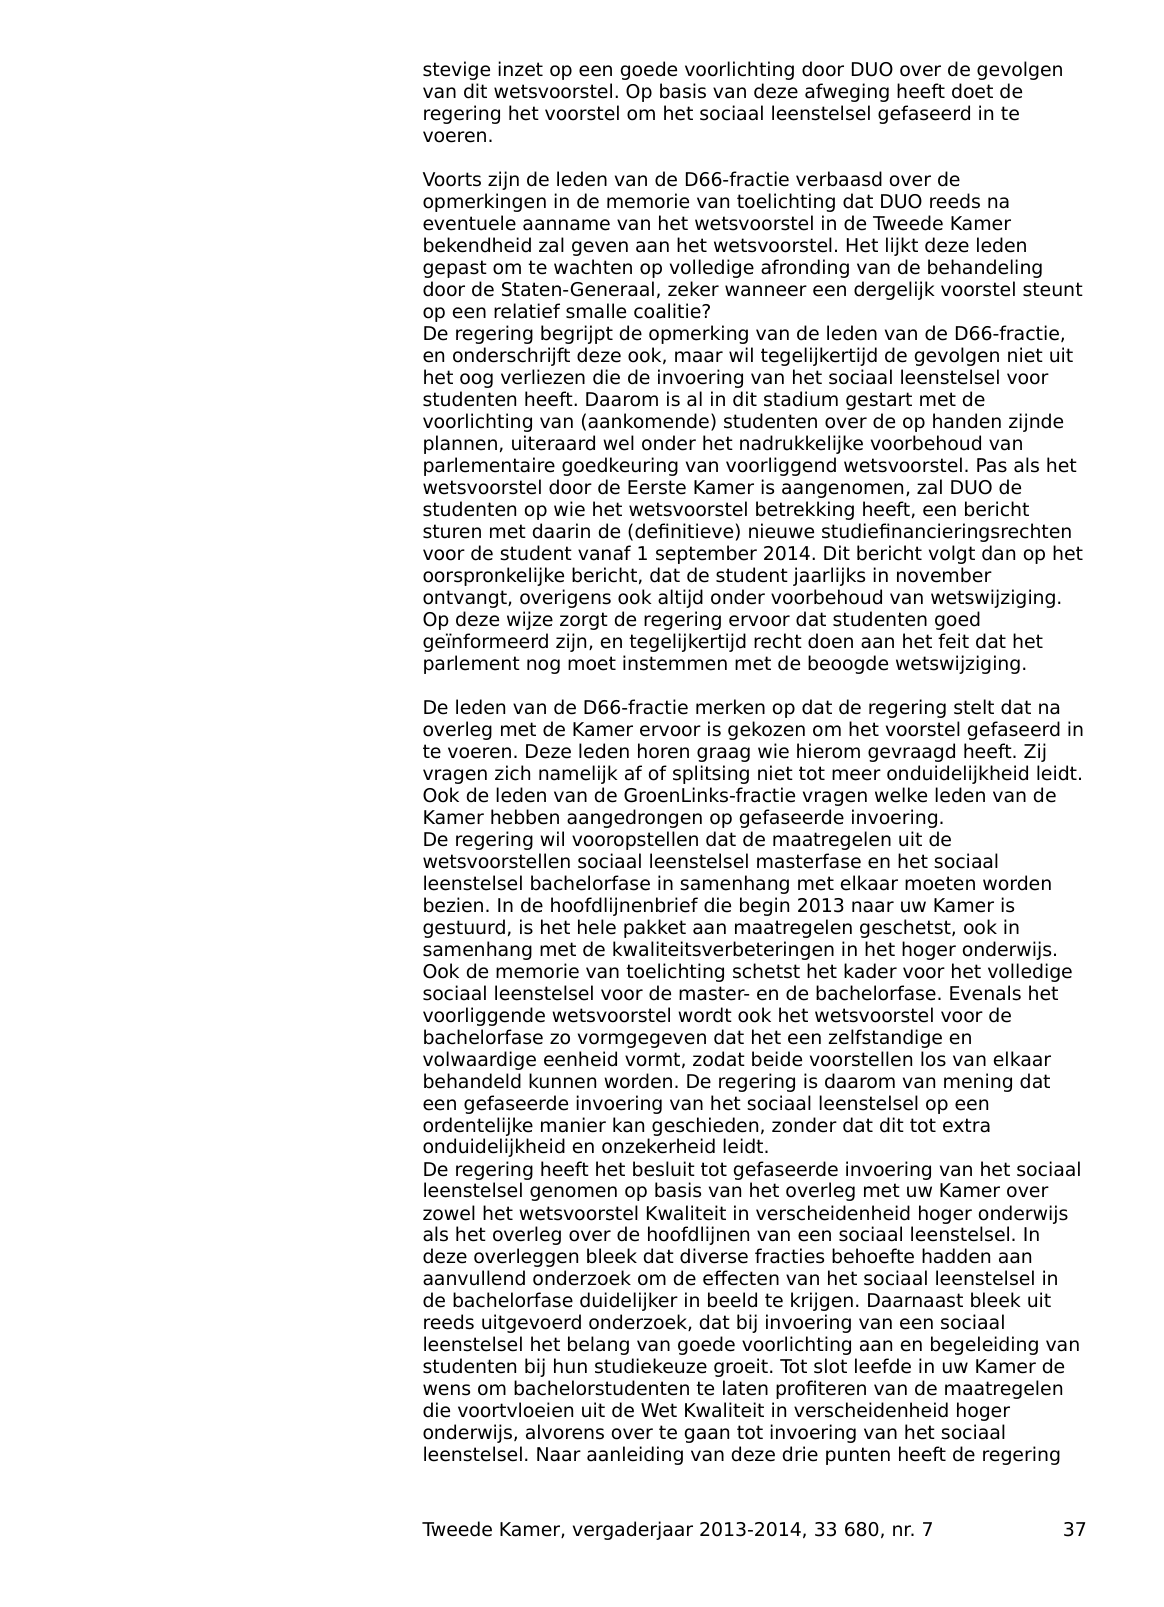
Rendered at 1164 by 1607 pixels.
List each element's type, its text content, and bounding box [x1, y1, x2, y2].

text De regering begrijpt de opmerking van de leden van de D66-fractie, en onderschrijft deze ook, maar wil tegelijkertijd de gevolgen niet uit het oog verliezen die de invoering van het sociaal leenstelsel voor studenten heeft. Daarom is al in dit stadium gestart met de voorlichting van (aankomende) studenten over de op handen zijnde plannen, uiteraard wel onder het nadrukkelijke voorbehoud van parlementaire goedkeuring van voorliggend wetsvoorstel. Pas als het wetsvoorstel door de Eerste Kamer is aangenomen, zal DUO de studenten op wie het wetsvoorstel betrekking heeft, een bericht sturen met daarin de (definitieve) nieuwe studiefinancieringsrechten voor de student vanaf 1 september 2014. Dit bericht volgt dan op het oorspronkelijke bericht, dat de student jaarlijks in november ontvangt, overigens ook altijd onder voorbehoud van wetswijziging. Op deze wijze zorgt de regering ervoor dat studenten goed geïnformeerd zijn, en tegelijkertijd recht doen aan het feit dat het parlement nog moet instemmen met de beoogde wetswijziging. [422, 323, 1087, 675]
text Voorts zijn de leden van de D66-fractie verbaasd over de opmerkingen in de memorie van toelichting dat DUO reeds na eventuele aanname van het wetsvoorstel in de Tweede Kamer bekendheid zal geven aan het wetsvoorstel. Het lijkt deze leden gepast om te wachten op volledige afronding van de behandeling door de Staten-Generaal, zeker wanneer een dergelijk voorstel steunt op een relatief smalle coalitie? [422, 169, 1087, 323]
text De regering heeft het besluit tot gefaseerde invoering van het sociaal leenstelsel genomen op basis van het overleg met uw Kamer over zowel het wetsvoorstel Kwaliteit in verscheidenheid hoger onderwijs als het overleg over de hoofdlijnen van een sociaal leenstelsel. In deze overleggen bleek dat diverse fracties behoefte hadden aan aanvullend onderzoek om de effecten van het sociaal leenstelsel in de bachelorfase duidelijker in beeld te krijgen. Daarnaast bleek uit reeds uitgevoerd onderzoek, dat bij invoering van een sociaal leenstelsel het belang van goede voorlichting aan en begeleiding van studenten bij hun studiekeuze groeit. Tot slot leefde in uw Kamer de wens om bachelorstudenten te laten profiteren van de maatregelen die voortvloeien uit de Wet Kwaliteit in verscheidenheid hoger onderwijs, alvorens over te gaan tot invoering van het sociaal leenstelsel. Naar aanleiding van deze drie punten heeft de regering [422, 1158, 1087, 1466]
text De regering wil vooropstellen dat de maatregelen uit de wetsvoorstellen sociaal leenstelsel masterfase en het sociaal leenstelsel bachelorfase in samenhang met elkaar moeten worden bezien. In de hoofdlijnenbrief die begin 2013 naar uw Kamer is gestuurd, is het hele pakket aan maatregelen geschetst, ook in samenhang met de kwaliteitsverbeteringen in het hoger onderwijs. Ook de memorie van toelichting schetst het kader voor het volledige sociaal leenstelsel voor de master- en de bachelorfase. Evenals het voorliggende wetsvoorstel wordt ook het wetsvoorstel voor de bachelorfase zo vormgegeven dat het een zelfstandige en volwaardige eenheid vormt, zodat beide voorstellen los van elkaar behandeld kunnen worden. De regering is daarom van mening dat een gefaseerde invoering van het sociaal leenstelsel op een ordentelijke manier kan geschieden, zonder dat dit tot extra onduidelijkheid en onzekerheid leidt. [422, 829, 1087, 1158]
text stevige inzet op een goede voorlichting door DUO over de gevolgen van dit wetsvoorstel. Op basis van deze afweging heeft doet de regering het voorstel om het sociaal leenstelsel gefaseerd in te voeren. [422, 59, 1087, 147]
text De leden van de D66-fractie merken op dat de regering stelt dat na overleg met de Kamer ervoor is gekozen om het voorstel gefaseerd in te voeren. Deze leden horen graag wie hierom gevraagd heeft. Zij vragen zich namelijk af of splitsing niet tot meer onduidelijkheid leidt. [422, 697, 1087, 785]
text Ook de leden van de GroenLinks-fractie vragen welke leden van de Kamer hebben aangedrongen op gefaseerde invoering. [422, 785, 1087, 829]
